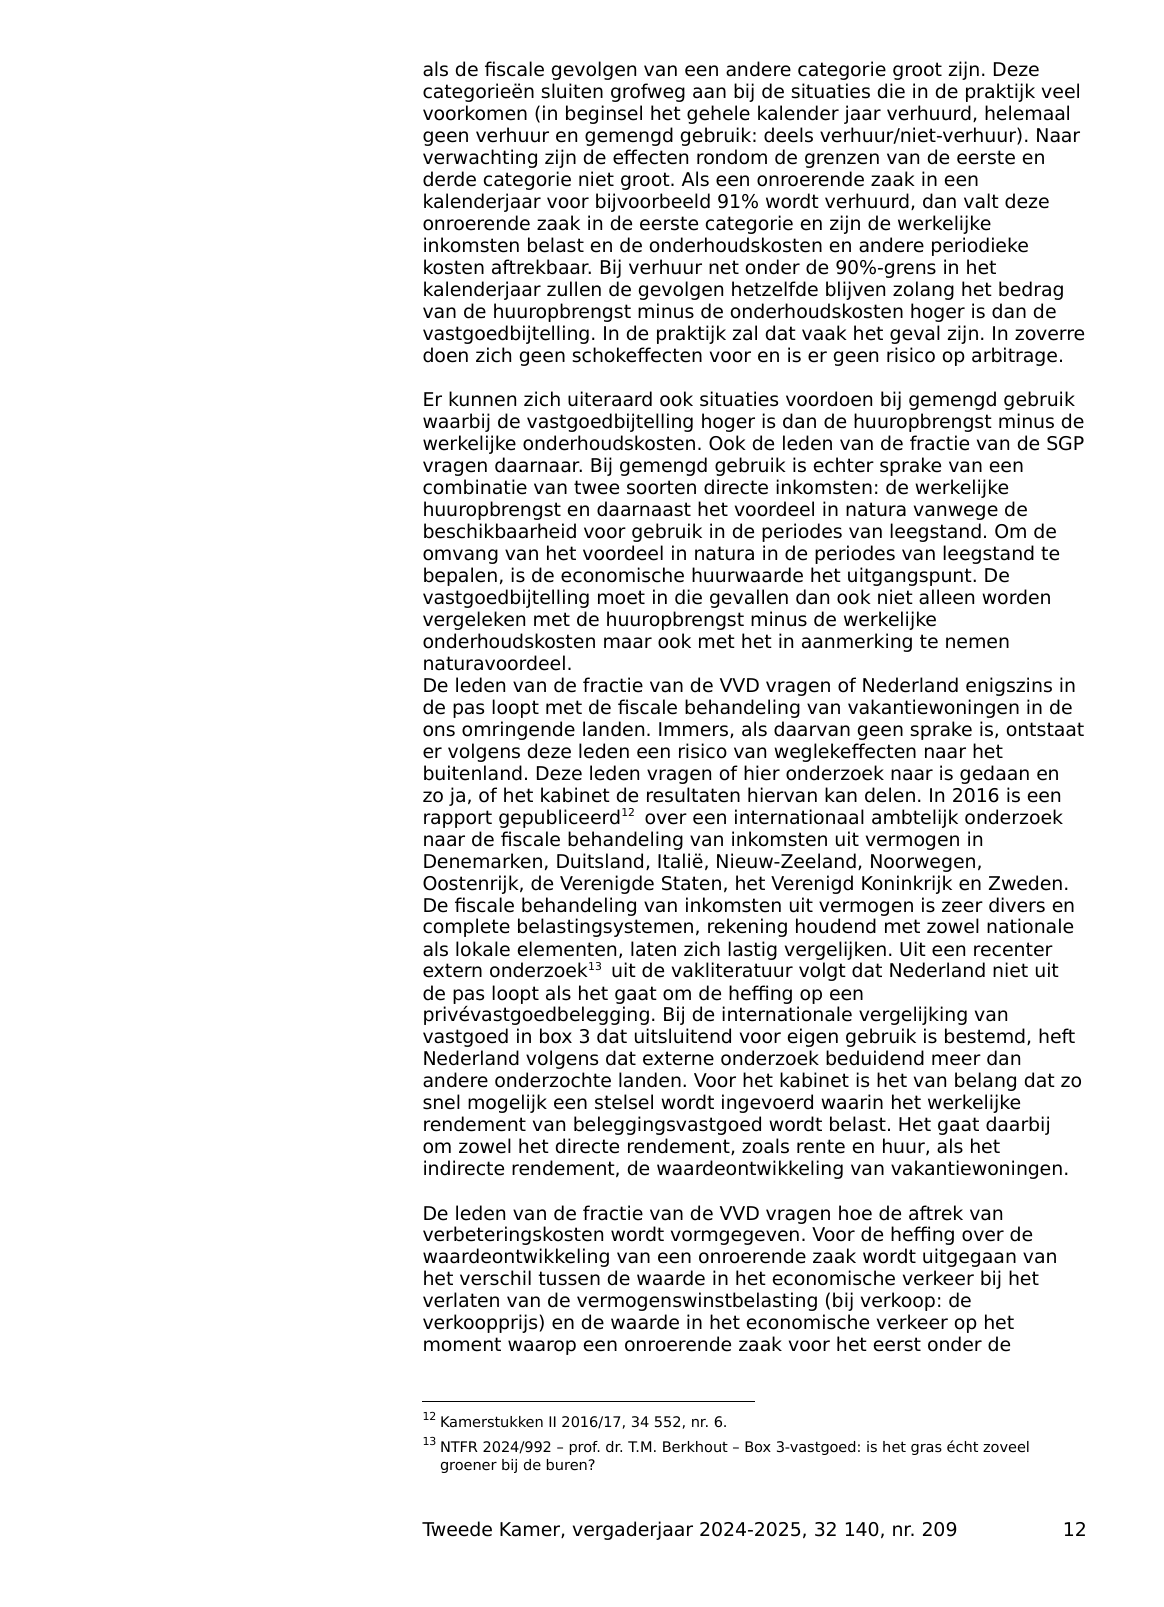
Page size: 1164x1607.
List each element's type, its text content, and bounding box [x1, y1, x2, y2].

text Er kunnen zich uiteraard ook situaties voordoen bij gemengd gebruik waarbij de vastgoedbijtelling hoger is dan de huuropbrengst minus de werkelijke onderhoudskosten. Ook de leden van de fractie van de SGP vragen daarnaar. Bij gemengd gebruik is echter sprake van een combinatie van twee soorten directe inkomsten: de werkelijke huuropbrengst en daarnaast het voordeel in natura vanwege de beschikbaarheid voor gebruik in de periodes van leegstand. Om de omvang van het voordeel in natura in de periodes van leegstand te bepalen, is de economische huurwaarde het uitgangspunt. De vastgoedbijtelling moet in die gevallen dan ook niet alleen worden vergeleken met de huuropbrengst minus de werkelijke onderhoudskosten maar ook met het in aanmerking te nemen naturavoordeel. [422, 389, 1087, 675]
text Kamerstukken II 2016/17, 34 552, nr. 6. [422, 1410, 1087, 1432]
text De leden van de fractie van de VVD vragen hoe de aftrek van verbeteringskosten wordt vormgegeven. Voor de heffing over de waardeontwikkeling van een onroerende zaak wordt uitgegaan van het verschil tussen de waarde in het economische verkeer bij het verlaten van de vermogenswinstbelasting (bij verkoop: de verkoopprijs) en de waarde in het economische verkeer op het moment waarop een onroerende zaak voor het eerst onder de [422, 1202, 1087, 1356]
text NTFR 2024/992 – prof. dr. T.M. Berkhout – Box 3-vastgoed: is het gras écht zoveel groener bij de buren? [422, 1435, 1087, 1474]
text De leden van de fractie van de VVD vragen of Nederland enigszins in de pas loopt met de fiscale behandeling van vakantiewoningen in de ons omringende landen. Immers, als daarvan geen sprake is, ontstaat er volgens deze leden een risico van weglekeffecten naar het buitenland. Deze leden vragen of hier onderzoek naar is gedaan en zo ja, of het kabinet de resultaten hiervan kan delen. In 2016 is een rapport gepubliceerd over een internationaal ambtelijk onderzoek naar de fiscale behandeling van inkomsten uit vermogen in Denemarken, Duitsland, Italië, Nieuw-Zeeland, Noorwegen, Oostenrijk, de Verenigde Staten, het Verenigd Koninkrijk en Zweden. De fiscale behandeling van inkomsten uit vermogen is zeer divers en complete belastingsystemen, rekening houdend met zowel nationale als lokale elementen, laten zich lastig vergelijken. Uit een recenter extern onderzoek uit de vakliteratuur volgt dat Nederland niet uit de pas loopt als het gaat om de heffing op een privévastgoedbelegging. Bij de internationale vergelijking van vastgoed in box 3 dat uitsluitend voor eigen gebruik is bestemd, heft Nederland volgens dat externe onderzoek beduidend meer dan andere onderzochte landen. Voor het kabinet is het van belang dat zo snel mogelijk een stelsel wordt ingevoerd waarin het werkelijke rendement van beleggingsvastgoed wordt belast. Het gaat daarbij om zowel het directe rendement, zoals rente en huur, als het indirecte rendement, de waardeontwikkeling van vakantiewoningen. [422, 675, 1087, 1180]
text als de fiscale gevolgen van een andere categorie groot zijn. Deze categorieën sluiten grofweg aan bij de situaties die in de praktijk veel voorkomen (in beginsel het gehele kalender jaar verhuurd, helemaal geen verhuur en gemengd gebruik: deels verhuur/niet-verhuur). Naar verwachting zijn de effecten rondom de grenzen van de eerste en derde categorie niet groot. Als een onroerende zaak in een kalenderjaar voor bijvoorbeeld 91% wordt verhuurd, dan valt deze onroerende zaak in de eerste categorie en zijn de werkelijke inkomsten belast en de onderhoudskosten en andere periodieke kosten aftrekbaar. Bij verhuur net onder de 90%-grens in het kalenderjaar zullen de gevolgen hetzelfde blijven zolang het bedrag van de huuropbrengst minus de onderhoudskosten hoger is dan de vastgoedbijtelling. In de praktijk zal dat vaak het geval zijn. In zoverre doen zich geen schokeffecten voor en is er geen risico op arbitrage. [422, 59, 1087, 367]
